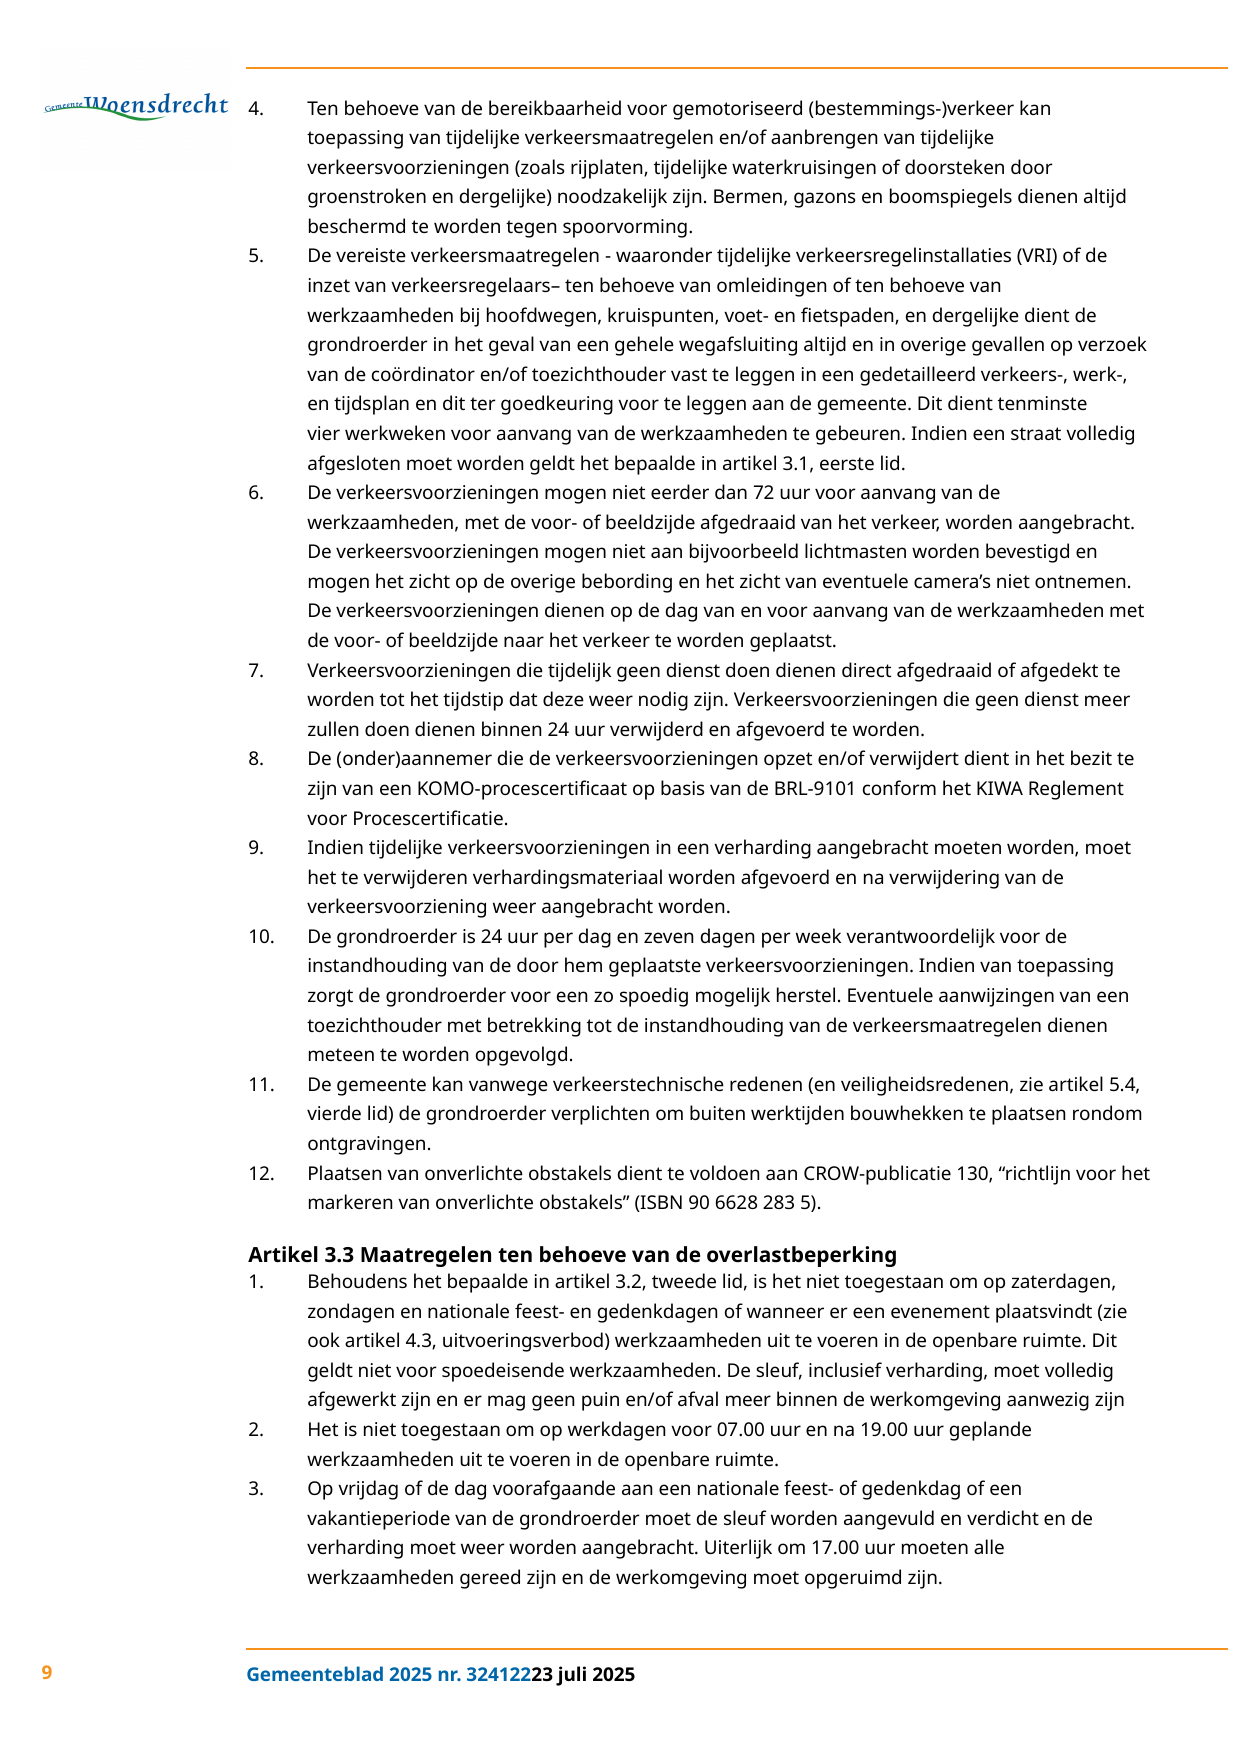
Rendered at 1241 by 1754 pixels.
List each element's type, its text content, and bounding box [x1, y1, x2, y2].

list Plaatsen van onverlichte obstakels dient te voldoen aan CROW-publicatie 130, “richtlijn voor het markeren van onverlichte obstakels” (ISBN 90 6628 283 5). [248, 1160, 1152, 1215]
list De verkeersvoorzieningen mogen niet eerder dan 72 uur voor aanvang van de werkzaamheden, met de voor- of beeldzijde afgedraaid van het verkeer, worden aangebracht. De verkeersvoorzieningen mogen niet aan bijvoorbeeld lichtmasten worden bevestigd en mogen het zicht op de overige bebording en het zicht van eventuele camera’s niet ontnemen. De verkeersvoorzieningen dienen op de dag van en voor aanvang van de werkzaamheden met de voor- of beeldzijde naar het verkeer te worden geplaatst. [248, 479, 1152, 653]
list Het is niet toegestaan om op werkdagen voor 07.00 uur en na 19.00 uur geplande werkzaamheden uit te voeren in de openbare ruimte. [248, 1416, 1152, 1471]
list De grondroerder is 24 uur per dag en zeven dagen per week verantwoordelijk voor de instandhouding van de door hem geplaatste verkeersvoorzieningen. Indien van toepassing zorgt de grondroerder voor een zo spoedig mogelijk herstel. Eventuele aanwijzingen van een toezichthouder met betrekking tot de instandhouding van de verkeersmaatregelen dienen meteen te worden opgevolgd. [248, 923, 1152, 1067]
text Artikel 3.3 Maatregelen ten behoeve van de overlastbeperking [248, 1240, 1152, 1268]
list De gemeente kan vanwege verkeerstechnische redenen (en veiligheidsredenen, zie artikel 5.4, vierde lid) de grondroerder verplichten om buiten werktijden bouwhekken te plaatsen rondom ontgravingen. [248, 1071, 1152, 1156]
list Indien tijdelijke verkeersvoorzieningen in een verharding aangebracht moeten worden, moet het te verwijderen verhardingsmateriaal worden afgevoerd en na verwijdering van de verkeersvoorziening weer aangebracht worden. [248, 834, 1152, 919]
list De vereiste verkeersmaatregelen - waaronder tijdelijke verkeersregelinstallaties (VRI) of de inzet van verkeersregelaars– ten behoeve van omleidingen of ten behoeve van werkzaamheden bij hoofdwegen, kruispunten, voet- en fietspaden, en dergelijke dient de grondroerder in het geval van een gehele wegafsluiting altijd en in overige gevallen op verzoek van de coördinator en/of toezichthouder vast te leggen in een gedetailleerd verkeers-, werk-, en tijdsplan en dit ter goedkeuring voor te leggen aan de gemeente. Dit dient tenminste vier werkweken voor aanvang van de werkzaamheden te gebeuren. Indien een straat volledig afgesloten moet worden geldt het bepaalde in artikel 3.1, eerste lid. [248, 243, 1152, 476]
list Op vrijdag of de dag voorafgaande aan een nationale feest- of gedenkdag of een vakantieperiode van de grondroerder moet de sleuf worden aangevuld en verdicht en de verharding moet weer worden aangebracht. Uiterlijk om 17.00 uur moeten alle werkzaamheden gereed zijn en de werkomgeving moet opgeruimd zijn. [248, 1475, 1152, 1590]
list Ten behoeve van de bereikbaarheid voor gemotoriseerd (bestemmings-)verkeer kan toepassing van tijdelijke verkeersmaatregelen en/of aanbrengen van tijdelijke verkeersvoorzieningen (zoals rijplaten, tijdelijke waterkruisingen of doorsteken door groenstroken en dergelijke) noodzakelijk zijn. Bermen, gazons en boomspiegels dienen altijd beschermd te worden tegen spoorvorming. [248, 95, 1152, 239]
list Behoudens het bepaalde in artikel 3.2, tweede lid, is het niet toegestaan om op zaterdagen, zondagen en nationale feest- en gedenkdagen of wanneer er een evenement plaatsvindt (zie ook artikel 4.3, uitvoeringsverbod) werkzaamheden uit te voeren in de openbare ruimte. Dit geldt niet voor spoedeisende werkzaamheden. De sleuf, inclusief verharding, moet volledig afgewerkt zijn en er mag geen puin en/of afval meer binnen de werkomgeving aanwezig zijn [248, 1268, 1152, 1412]
list De (onder)aannemer die de verkeersvoorzieningen opzet en/of verwijdert dient in het bezit te zijn van een KOMO-procescertificaat op basis van de BRL-9101 conform het KIWA Reglement voor Procescertificatie. [248, 746, 1152, 831]
picture [41, 47, 231, 172]
list Verkeersvoorzieningen die tijdelijk geen dienst doen dienen direct afgedraaid of afgedekt te worden tot het tijdstip dat deze weer nodig zijn. Verkeersvoorzieningen die geen dienst meer zullen doen dienen binnen 24 uur verwijderd en afgevoerd te worden. [248, 657, 1152, 742]
